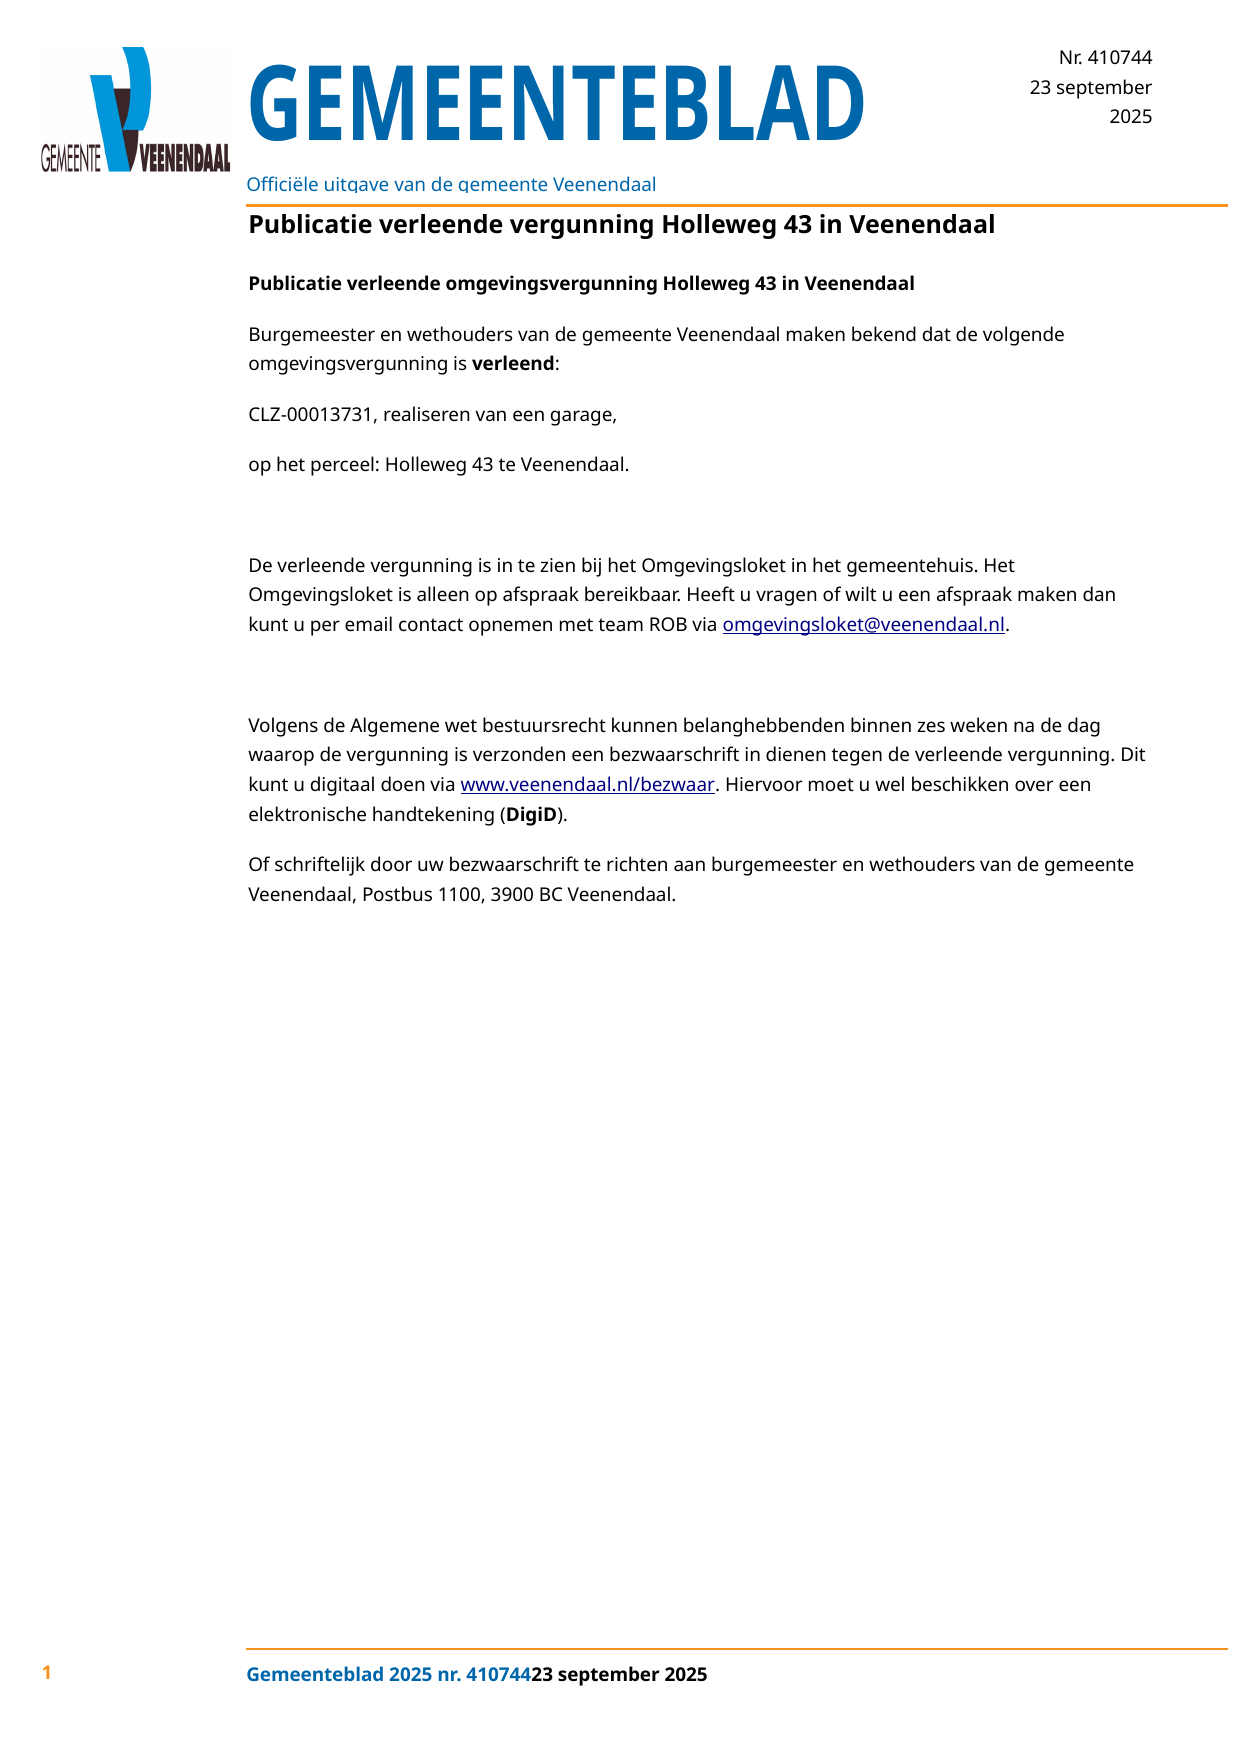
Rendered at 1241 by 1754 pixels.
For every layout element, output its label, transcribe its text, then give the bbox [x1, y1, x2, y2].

text Volgens de Algemene wet bestuursrecht kunnen belanghebbenden binnen zes weken na de dag waarop de vergunning is verzonden een bezwaarschrift in dienen tegen de verleende vergunning. Dit kunt u digitaal doen via www.veenendaal.nl/bezwaar. Hiervoor moet u wel beschikken over een elektronische handtekening (DigiD). [248, 712, 1152, 826]
text Of schriftelijk door uw bezwaarschrift te richten aan burgemeester en wethouders van de gemeente Veenendaal, Postbus 1100, 3900 BC Veenendaal. [248, 851, 1152, 906]
picture [123, 47, 231, 172]
picture [41, 47, 130, 172]
text op het perceel: Holleweg 43 te Veenendaal. [248, 451, 1152, 477]
text Publicatie verleende omgevingsvergunning Holleweg 43 in Veenendaal [248, 270, 1152, 296]
text De verleende vergunning is in te zien bij het Omgevingsloket in het gemeentehuis. Het Omgevingsloket is alleen op afspraak bereikbaar. Heeft u vragen of wilt u een afspraak maken dan kunt u per email contact opnemen met team ROB via omgevingsloket@veenendaal.nl. [248, 552, 1152, 637]
text CLZ-00013731, realiseren van een garage, [248, 401, 1152, 426]
text Publicatie verleende vergunning Holleweg 43 in Veenendaal [248, 207, 1152, 241]
text Burgemeester en wethouders van de gemeente Veenendaal maken bekend dat de volgende omgevingsvergunning is verleend: [248, 321, 1152, 376]
